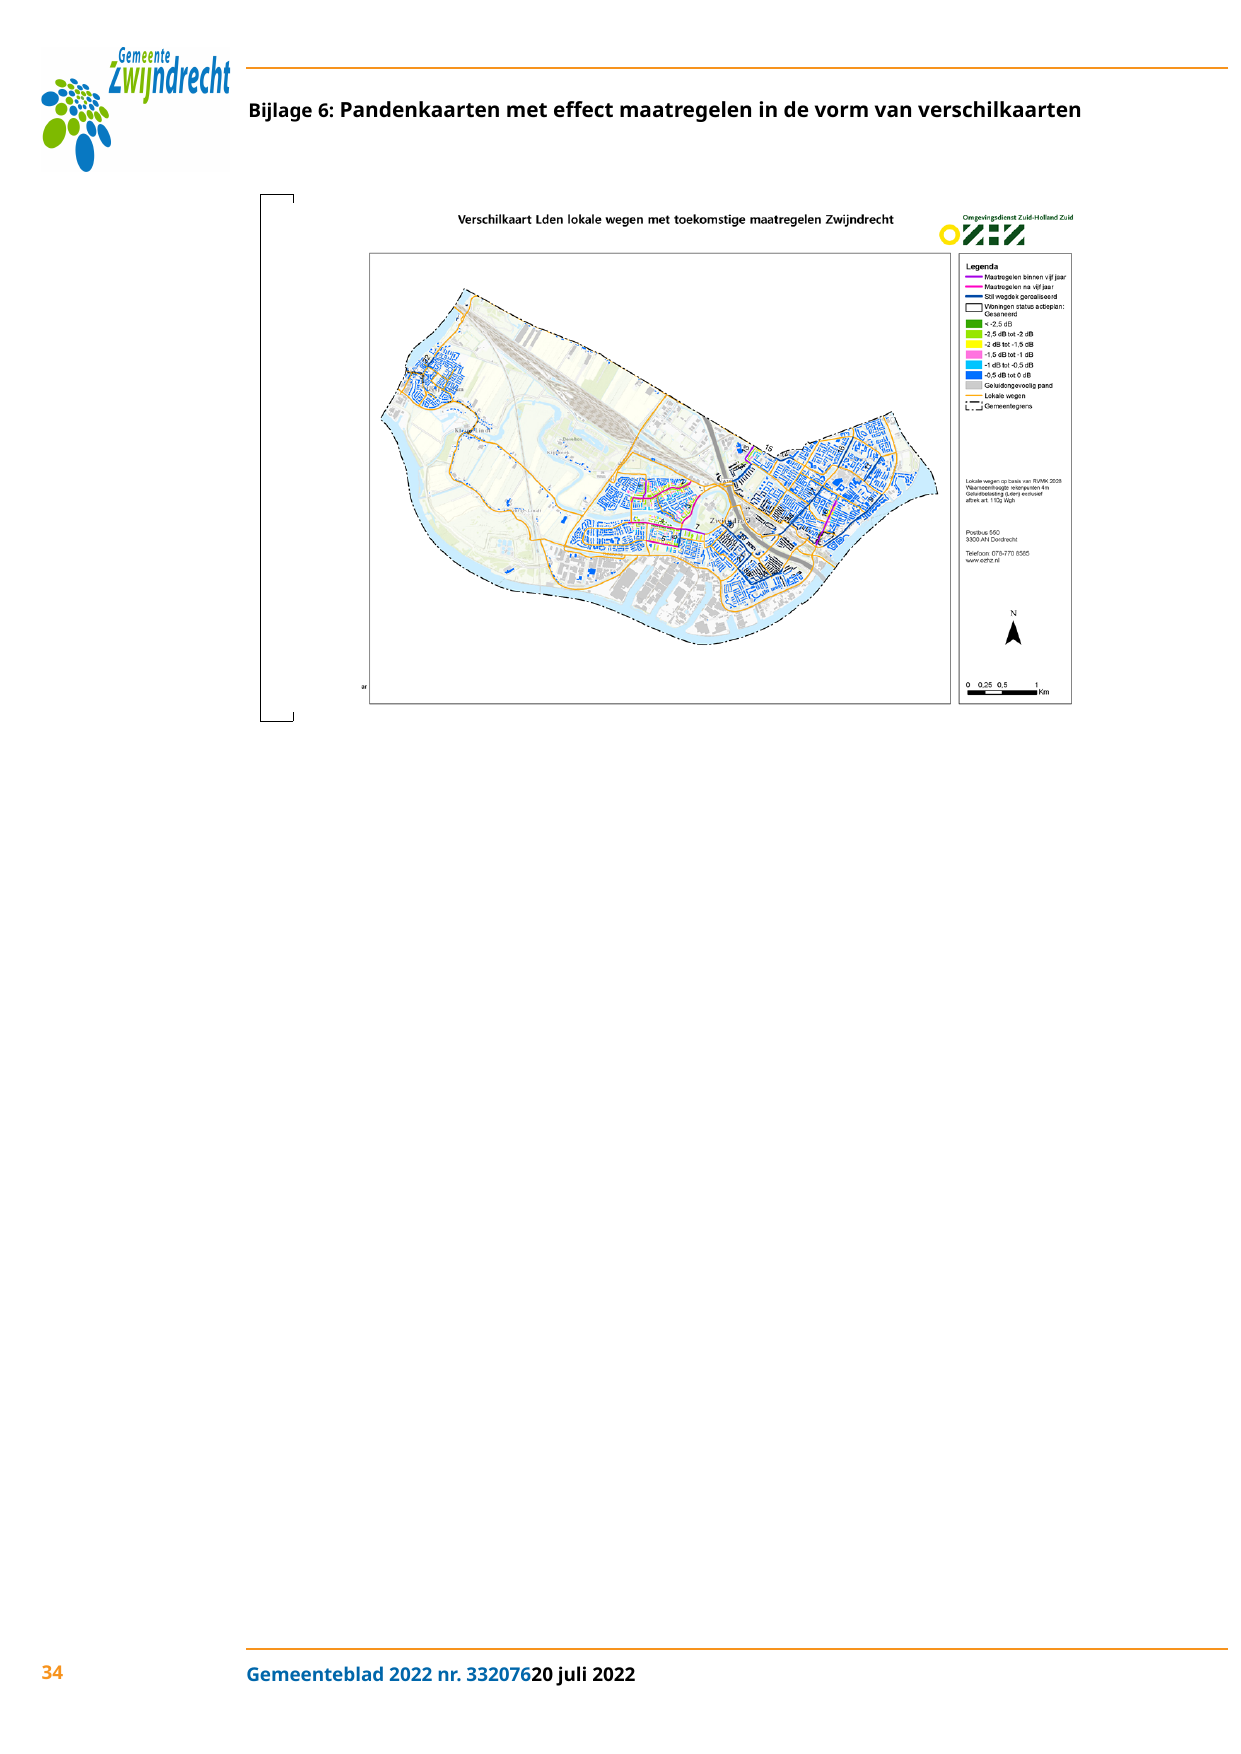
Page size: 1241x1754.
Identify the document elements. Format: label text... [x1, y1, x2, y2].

text Bijlage 6: Pandenkaarten met effect maatregelen in de vorm van verschilkaarten [248, 95, 1152, 123]
picture [268, 203, 1173, 712]
picture [41, 47, 231, 172]
